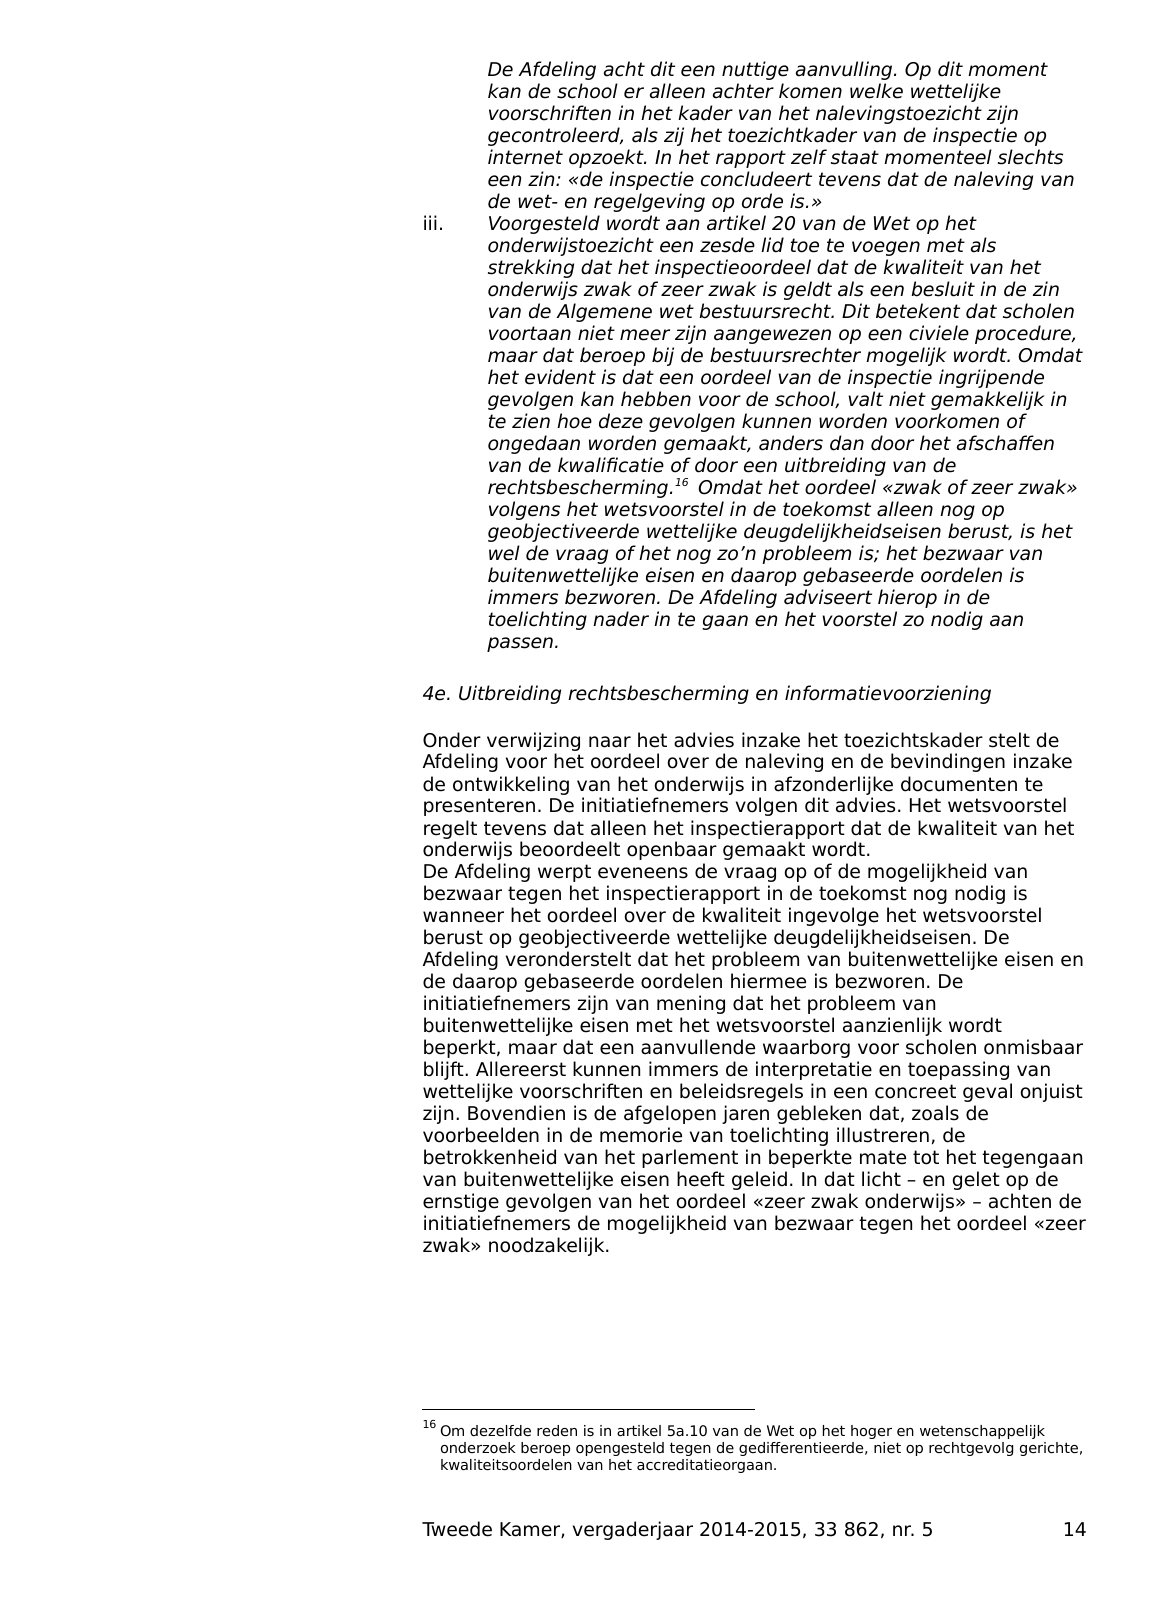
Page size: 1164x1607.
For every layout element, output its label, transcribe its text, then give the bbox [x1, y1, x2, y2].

text Om dezelfde reden is in artikel 5a.10 van de Wet op het hoger en wetenschappelijk onderzoek beroep opengesteld tegen de gedifferentieerde, niet op rechtgevolg gerichte, kwaliteitsoordelen van het accreditatieorgaan. [422, 1418, 1087, 1474]
text De Afdeling werpt eveneens de vraag op of de mogelijkheid van bezwaar tegen het inspectierapport in de toekomst nog nodig is wanneer het oordeel over de kwaliteit ingevolge het wetsvoorstel berust op geobjectiveerde wettelijke deugdelijkheidseisen. De Afdeling veronderstelt dat het probleem van buitenwettelijke eisen en de daarop gebaseerde oordelen hiermee is bezworen. De initiatiefnemers zijn van mening dat het probleem van buitenwettelijke eisen met het wetsvoorstel aanzienlijk wordt beperkt, maar dat een aanvullende waarborg voor scholen onmisbaar blijft. Allereerst kunnen immers de interpretatie en toepassing van wettelijke voorschriften en beleidsregels in een concreet geval onjuist zijn. Bovendien is de afgelopen jaren gebleken dat, zoals de voorbeelden in de memorie van toelichting illustreren, de betrokkenheid van het parlement in beperkte mate tot het tegengaan van buitenwettelijke eisen heeft geleid. In dat licht – en gelet op de ernstige gevolgen van het oordeel «zeer zwak onderwijs» – achten de initiatiefnemers de mogelijkheid van bezwaar tegen het oordeel «zeer zwak» noodzakelijk. [422, 861, 1087, 1257]
text Onder verwijzing naar het advies inzake het toezichtskader stelt de Afdeling voor het oordeel over de naleving en de bevindingen inzake de ontwikkeling van het onderwijs in afzonderlijke documenten te presenteren. De initiatiefnemers volgen dit advies. Het wetsvoorstel regelt tevens dat alleen het inspectierapport dat de kwaliteit van het onderwijs beoordeelt openbaar gemaakt wordt. [422, 729, 1087, 861]
text De Afdeling acht dit een nuttige aanvulling. Op dit moment kan de school er alleen achter komen welke wettelijke voorschriften in het kader van het nalevingstoezicht zijn gecontroleerd, als zij het toezichtkader van de inspectie op internet opzoekt. In het rapport zelf staat momenteel slechts een zin: «de inspectie concludeert tevens dat de naleving van de wet- en regelgeving op orde is.» [487, 59, 1087, 213]
text iii. Voorgesteld wordt aan artikel 20 van de Wet op het onderwijstoezicht een zesde lid toe te voegen met als strekking dat het inspectieoordeel dat de kwaliteit van het onderwijs zwak of zeer zwak is geldt als een besluit in de zin van de Algemene wet bestuursrecht. Dit betekent dat scholen voortaan niet meer zijn aangewezen op een civiele procedure, maar dat beroep bij de bestuursrechter mogelijk wordt. Omdat het evident is dat een oordeel van de inspectie ingrijpende gevolgen kan hebben voor de school, valt niet gemakkelijk in te zien hoe deze gevolgen kunnen worden voorkomen of ongedaan worden gemaakt, anders dan door het afschaffen van de kwalificatie of door een uitbreiding van de rechtsbescherming. Omdat het oordeel «zwak of zeer zwak» volgens het wetsvoorstel in de toekomst alleen nog op geobjectiveerde wettelijke deugdelijkheidseisen berust, is het wel de vraag of het nog zo’n probleem is; het bezwaar van buitenwettelijke eisen en daarop gebaseerde oordelen is immers bezworen. De Afdeling adviseert hierop in de toelichting nader in te gaan en het voorstel zo nodig aan passen. [422, 213, 1087, 652]
subtitle 4e. Uitbreiding rechtsbescherming en informatievoorziening [422, 682, 1087, 704]
